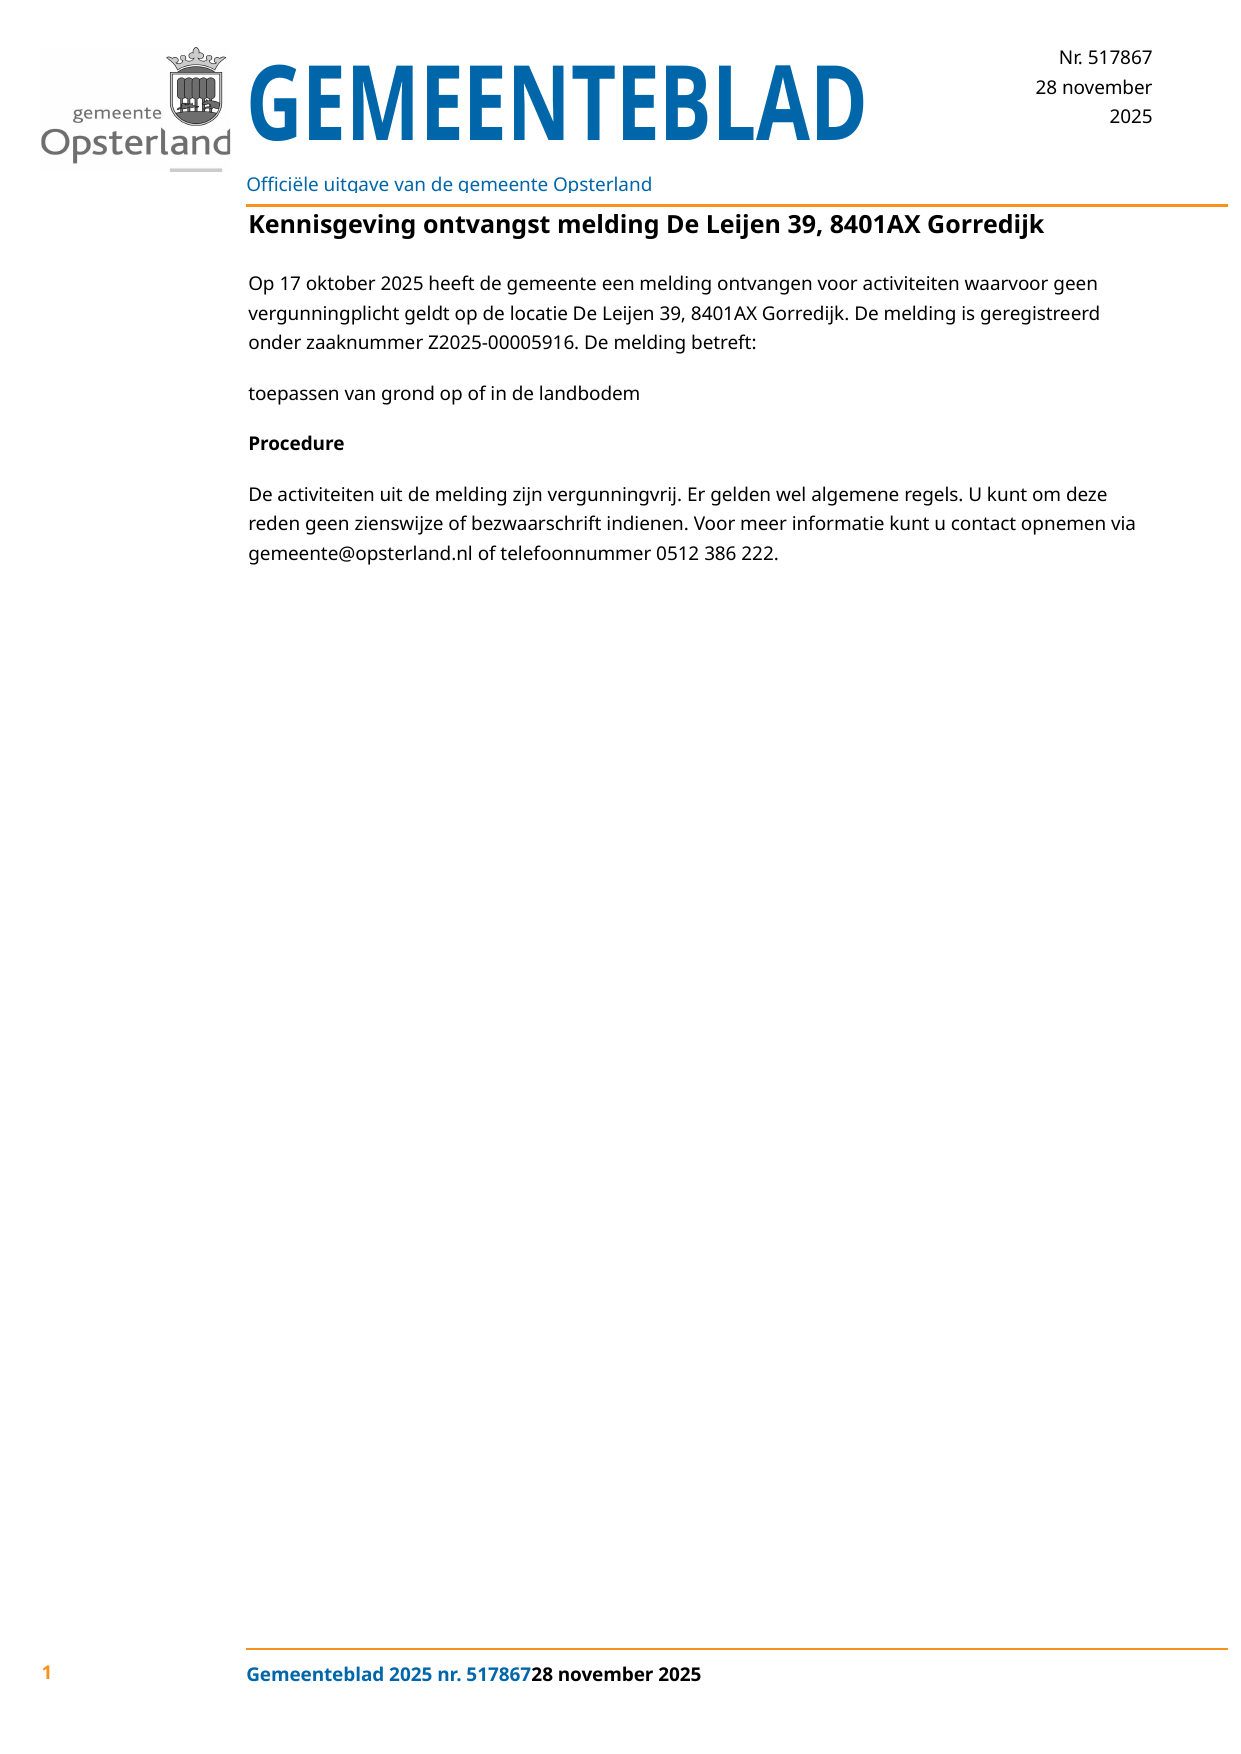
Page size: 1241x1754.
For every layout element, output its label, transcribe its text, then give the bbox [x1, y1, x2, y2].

text Kennisgeving ontvangst melding De Leijen 39, 8401AX Gorredijk [248, 207, 1152, 241]
text toepassen van grond op of in de landbodem [248, 380, 1152, 406]
text Procedure [248, 430, 1152, 456]
text De activiteiten uit de melding zijn vergunningvrij. Er gelden wel algemene regels. U kunt om deze reden geen zienswijze of bezwaarschrift indienen. Voor meer informatie kunt u contact opnemen via gemeente@opsterland.nl of telefoonnummer 0512 386 222. [248, 481, 1152, 566]
picture [41, 47, 231, 172]
text Op 17 oktober 2025 heeft de gemeente een melding ontvangen voor activiteiten waarvoor geen vergunningplicht geldt op de locatie De Leijen 39, 8401AX Gorredijk. De melding is geregistreerd onder zaaknummer Z2025-00005916. De melding betreft: [248, 270, 1152, 355]
